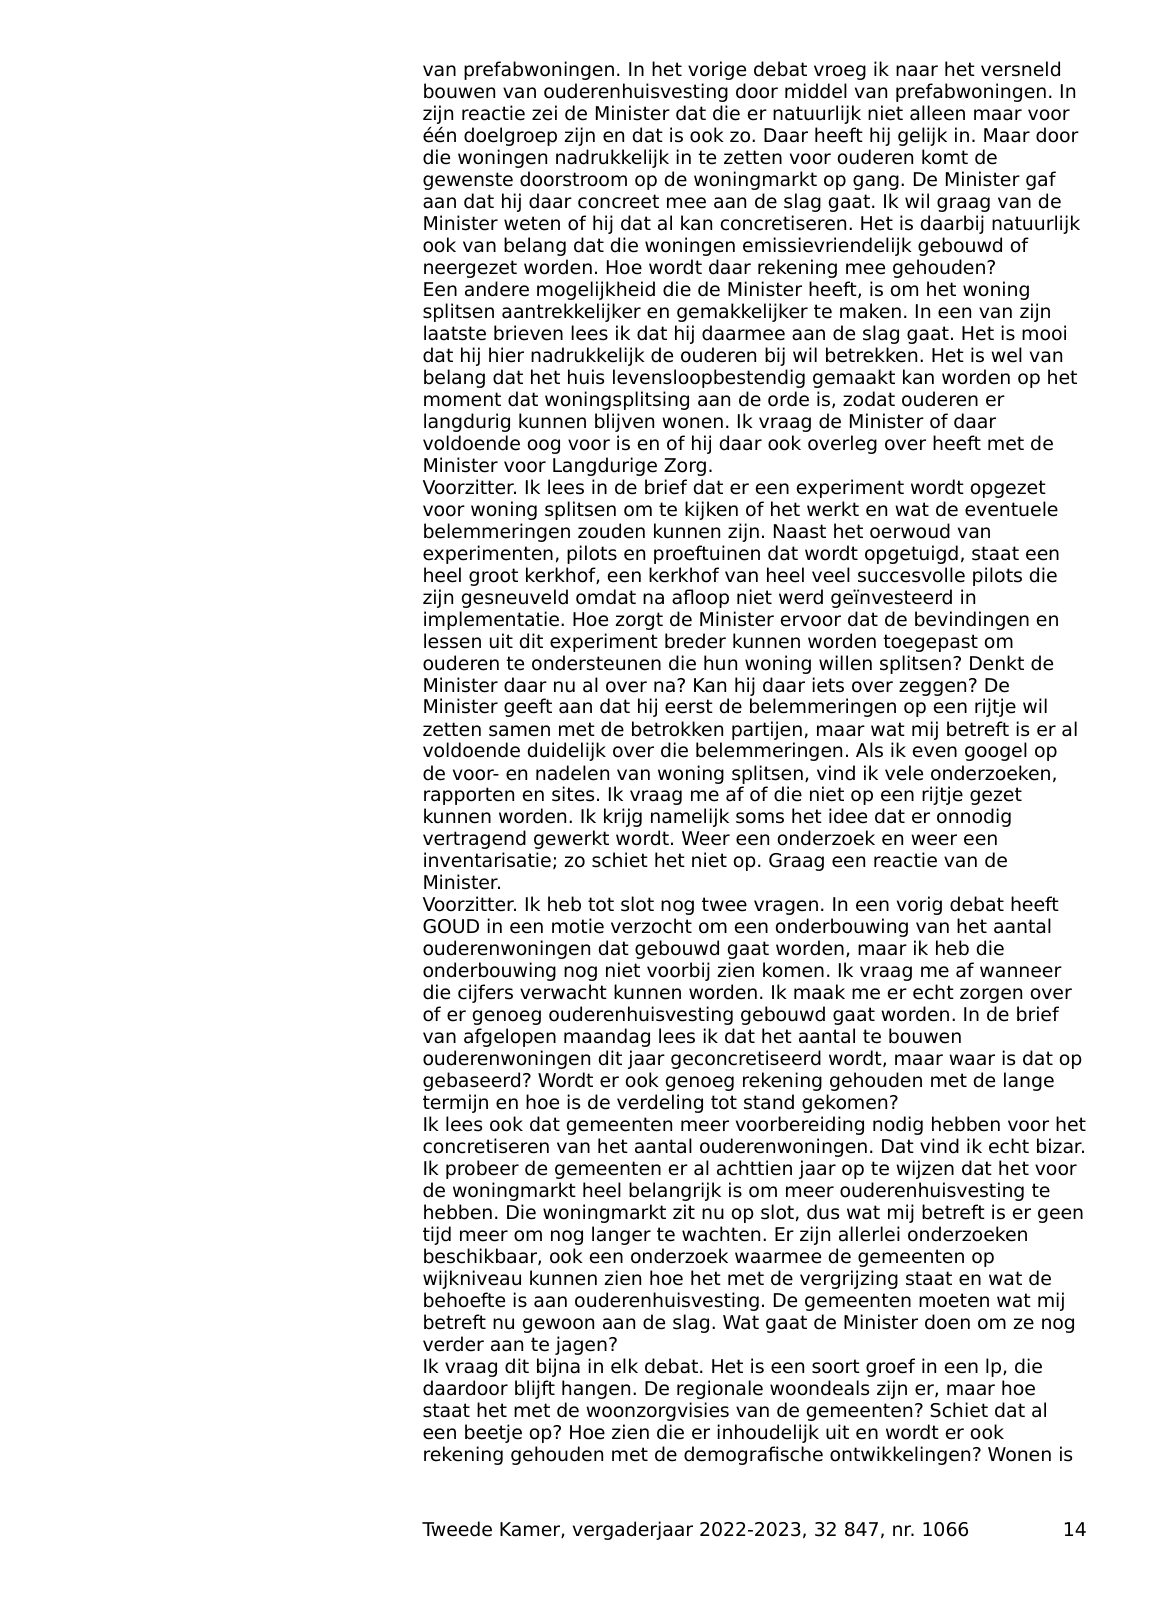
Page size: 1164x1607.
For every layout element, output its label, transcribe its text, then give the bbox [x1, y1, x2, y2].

text Een andere mogelijkheid die de Minister heeft, is om het woning splitsen aantrekkelijker en gemakkelijker te maken. In een van zijn laatste brieven lees ik dat hij daarmee aan de slag gaat. Het is mooi dat hij hier nadrukkelijk de ouderen bij wil betrekken. Het is wel van belang dat het huis levensloopbestendig gemaakt kan worden op het moment dat woningsplitsing aan de orde is, zodat ouderen er langdurig kunnen blijven wonen. Ik vraag de Minister of daar voldoende oog voor is en of hij daar ook overleg over heeft met de Minister voor Langdurige Zorg. [422, 279, 1087, 477]
text Voorzitter. Ik lees in de brief dat er een experiment wordt opgezet voor woning splitsen om te kijken of het werkt en wat de eventuele belemmeringen zouden kunnen zijn. Naast het oerwoud van experimenten, pilots en proeftuinen dat wordt opgetuigd, staat een heel groot kerkhof, een kerkhof van heel veel succesvolle pilots die zijn gesneuveld omdat na afloop niet werd geïnvesteerd in implementatie. Hoe zorgt de Minister ervoor dat de bevindingen en lessen uit dit experiment breder kunnen worden toegepast om ouderen te ondersteunen die hun woning willen splitsen? Denkt de Minister daar nu al over na? Kan hij daar iets over zeggen? De Minister geeft aan dat hij eerst de belemmeringen op een rijtje wil zetten samen met de betrokken partijen, maar wat mij betreft is er al voldoende duidelijk over die belemmeringen. Als ik even googel op de voor- en nadelen van woning splitsen, vind ik vele onderzoeken, rapporten en sites. Ik vraag me af of die niet op een rijtje gezet kunnen worden. Ik krijg namelijk soms het idee dat er onnodig vertragend gewerkt wordt. Weer een onderzoek en weer een inventarisatie; zo schiet het niet op. Graag een reactie van de Minister. [422, 477, 1087, 894]
text Ik vraag dit bijna in elk debat. Het is een soort groef in een lp, die daardoor blijft hangen. De regionale woondeals zijn er, maar hoe staat het met de woonzorgvisies van de gemeenten? Schiet dat al een beetje op? Hoe zien die er inhoudelijk uit en wordt er ook rekening gehouden met de demografische ontwikkelingen? Wonen is [422, 1356, 1087, 1466]
text Ik lees ook dat gemeenten meer voorbereiding nodig hebben voor het concretiseren van het aantal ouderenwoningen. Dat vind ik echt bizar. Ik probeer de gemeenten er al achttien jaar op te wijzen dat het voor de woningmarkt heel belangrijk is om meer ouderenhuisvesting te hebben. Die woningmarkt zit nu op slot, dus wat mij betreft is er geen tijd meer om nog langer te wachten. Er zijn allerlei onderzoeken beschikbaar, ook een onderzoek waarmee de gemeenten op wijkniveau kunnen zien hoe het met de vergrijzing staat en wat de behoefte is aan ouderenhuisvesting. De gemeenten moeten wat mij betreft nu gewoon aan de slag. Wat gaat de Minister doen om ze nog verder aan te jagen? [422, 1114, 1087, 1356]
text Voorzitter. Ik heb tot slot nog twee vragen. In een vorig debat heeft GOUD in een motie verzocht om een onderbouwing van het aantal ouderenwoningen dat gebouwd gaat worden, maar ik heb die onderbouwing nog niet voorbij zien komen. Ik vraag me af wanneer die cijfers verwacht kunnen worden. Ik maak me er echt zorgen over of er genoeg ouderenhuisvesting gebouwd gaat worden. In de brief van afgelopen maandag lees ik dat het aantal te bouwen ouderenwoningen dit jaar geconcretiseerd wordt, maar waar is dat op gebaseerd? Wordt er ook genoeg rekening gehouden met de lange termijn en hoe is de verdeling tot stand gekomen? [422, 894, 1087, 1114]
text van prefabwoningen. In het vorige debat vroeg ik naar het versneld bouwen van ouderenhuisvesting door middel van prefabwoningen. In zijn reactie zei de Minister dat die er natuurlijk niet alleen maar voor één doelgroep zijn en dat is ook zo. Daar heeft hij gelijk in. Maar door die woningen nadrukkelijk in te zetten voor ouderen komt de gewenste doorstroom op de woningmarkt op gang. De Minister gaf aan dat hij daar concreet mee aan de slag gaat. Ik wil graag van de Minister weten of hij dat al kan concretiseren. Het is daarbij natuurlijk ook van belang dat die woningen emissievriendelijk gebouwd of neergezet worden. Hoe wordt daar rekening mee gehouden? [422, 59, 1087, 279]
